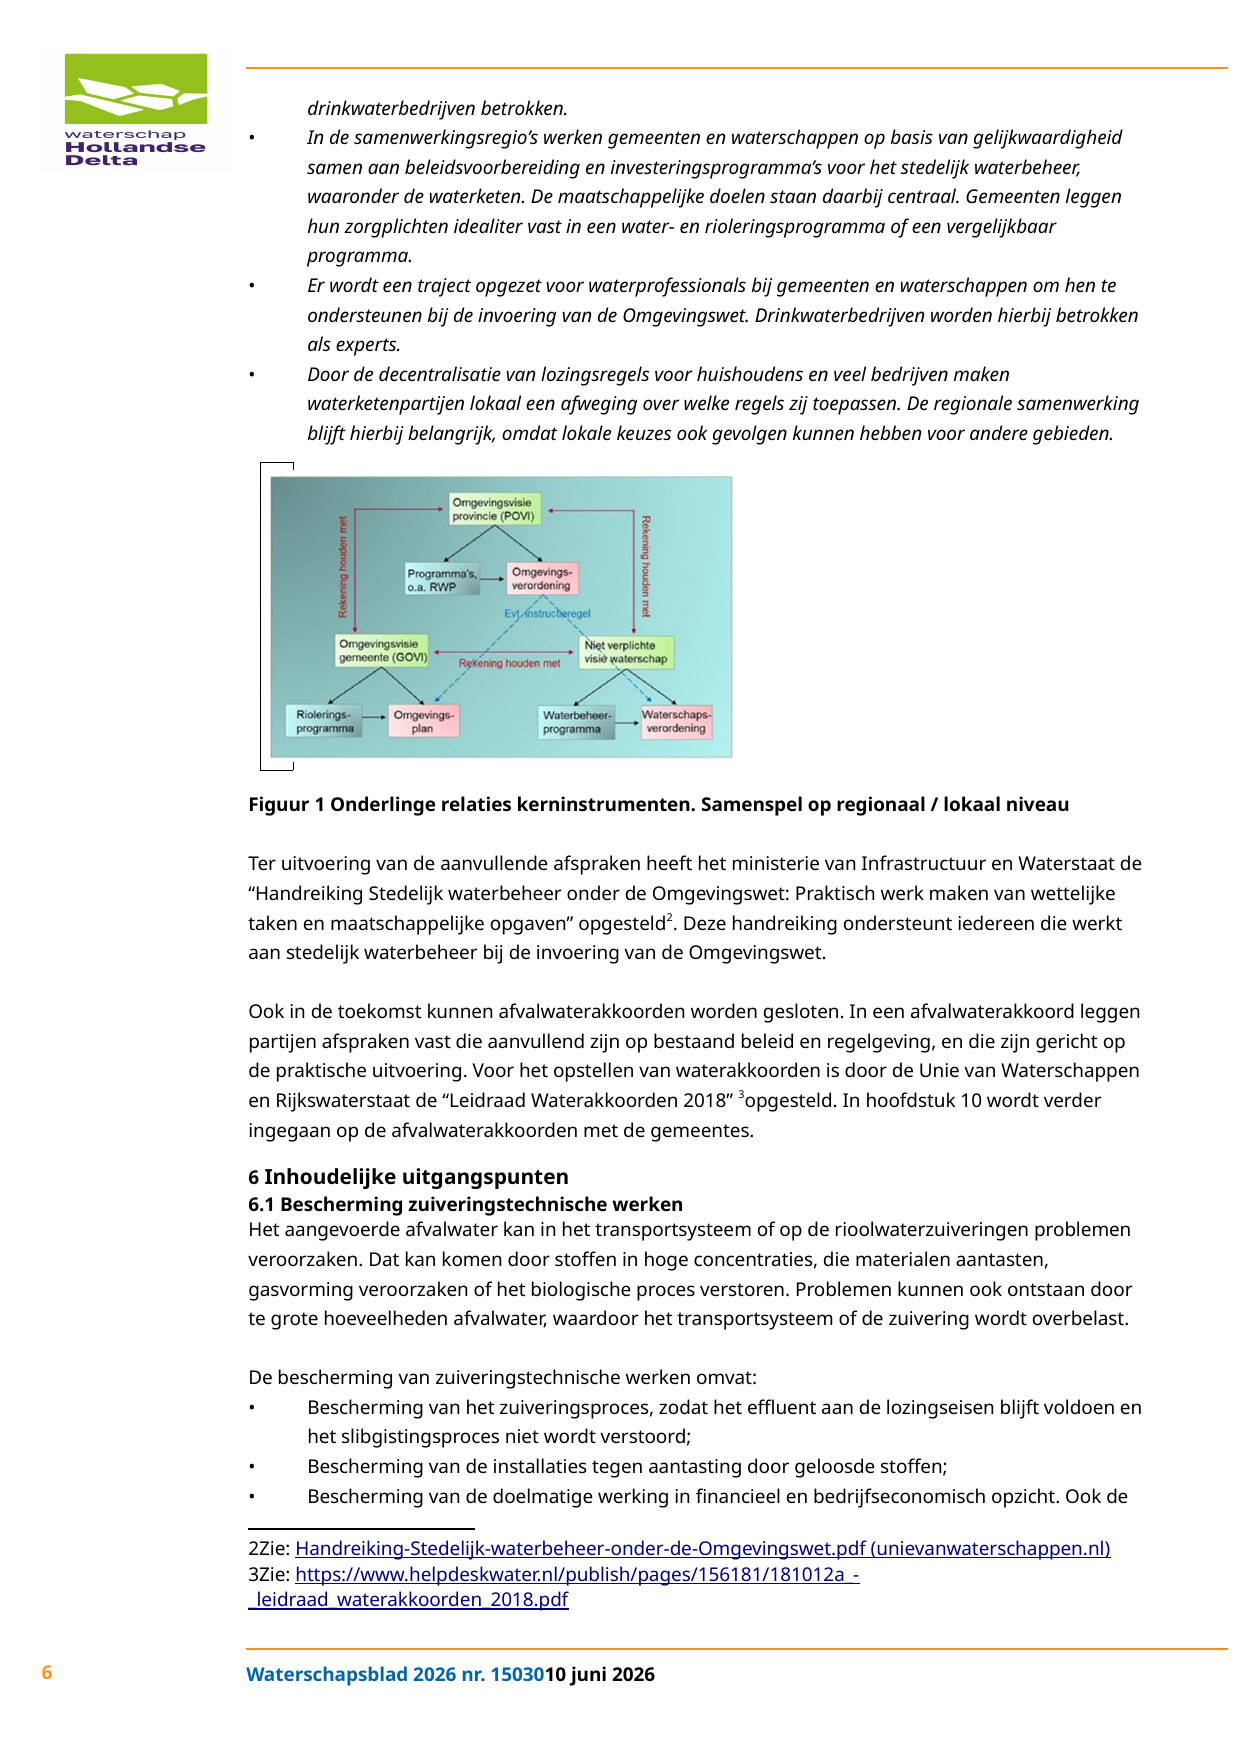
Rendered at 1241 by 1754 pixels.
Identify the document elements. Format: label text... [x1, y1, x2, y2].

list Bescherming van de doelmatige werking in financieel en bedrijfseconomisch opzicht. Ook de [248, 1483, 1152, 1509]
text Ter uitvoering van de aanvullende afspraken heeft het ministerie van Infrastructuur en Waterstaat de “Handreiking Stedelijk waterbeheer onder de Omgevingswet: Praktisch werk maken van wettelijke taken en maatschappelijke opgaven” opgesteld. Deze handreiking ondersteunt iedereen die werkt aan stedelijk waterbeheer bij de invoering van de Omgevingswet. [248, 851, 1152, 965]
list Bescherming van het zuiveringsproces, zodat het effluent aan de lozingseisen blijft voldoen en het slibgistingsproces niet wordt verstoord; [248, 1394, 1152, 1449]
text 6.1 Bescherming zuiveringstechnische werken [248, 1191, 1152, 1217]
text 6 Inhoudelijke uitgangspunten [248, 1162, 1152, 1191]
list Door de decentralisatie van lozingsregels voor huishoudens en veel bedrijven maken waterketenpartijen lokaal een afweging over welke regels zij toepassen. De regionale samenwerking blijft hierbij belangrijk, omdat lokale keuzes ook gevolgen kunnen hebben voor andere gebieden. [248, 361, 1152, 446]
list drinkwaterbedrijven betrokken. [248, 95, 1152, 121]
text Het aangevoerde afvalwater kan in het transportsysteem of op de rioolwaterzuiveringen problemen veroorzaken. Dat kan komen door stoffen in hoge concentraties, die materialen aantasten, gasvorming veroorzaken of het biologische proces verstoren. Problemen kunnen ook ontstaan door te grote hoeveelheden afvalwater, waardoor het transportsysteem of de zuivering wordt overbelast. [248, 1217, 1152, 1331]
text Zie: https://www.helpdeskwater.nl/publish/pages/156181/181012a_-_leidraad_waterakkoorden_2018.pdf [248, 1561, 1152, 1612]
text Zie: Handreiking-Stedelijk-waterbeheer-onder-de-Omgevingswet.pdf (unievanwaterschappen.nl) [248, 1535, 1152, 1561]
text Figuur 1 Onderlinge relaties kerninstrumenten. Samenspel op regionaal / lokaal niveau [248, 791, 1152, 817]
list Bescherming van de installaties tegen aantasting door geloosde stoffen; [248, 1453, 1152, 1479]
list Er wordt een traject opgezet voor waterprofessionals bij gemeenten en waterschappen om hen te ondersteunen bij de invoering van de Omgevingswet. Drinkwaterbedrijven worden hierbij betrokken als experts. [248, 272, 1152, 357]
list In de samenwerkingsregio’s werken gemeenten en waterschappen op basis van gelijkwaardigheid samen aan beleidsvoorbereiding en investeringsprogramma’s voor het stedelijk waterbeheer, waaronder de waterketen. De maatschappelijke doelen staan daarbij centraal. Gemeenten leggen hun zorgplichten idealiter vast in een water- en rioleringsprogramma of een vergelijkbaar programma. [248, 124, 1152, 268]
picture [41, 47, 231, 172]
picture [268, 470, 736, 762]
text Ook in de toekomst kunnen afvalwaterakkoorden worden gesloten. In een afvalwaterakkoord leggen partijen afspraken vast die aanvullend zijn op bestaand beleid en regelgeving, en die zijn gericht op de praktische uitvoering. Voor het opstellen van waterakkoorden is door de Unie van Waterschappen en Rijkswaterstaat de “Leidraad Waterakkoorden 2018” opgesteld. In hoofdstuk 10 wordt verder ingegaan op de afvalwaterakkoorden met de gemeentes. [248, 998, 1152, 1143]
text De bescherming van zuiveringstechnische werken omvat: [248, 1364, 1152, 1390]
